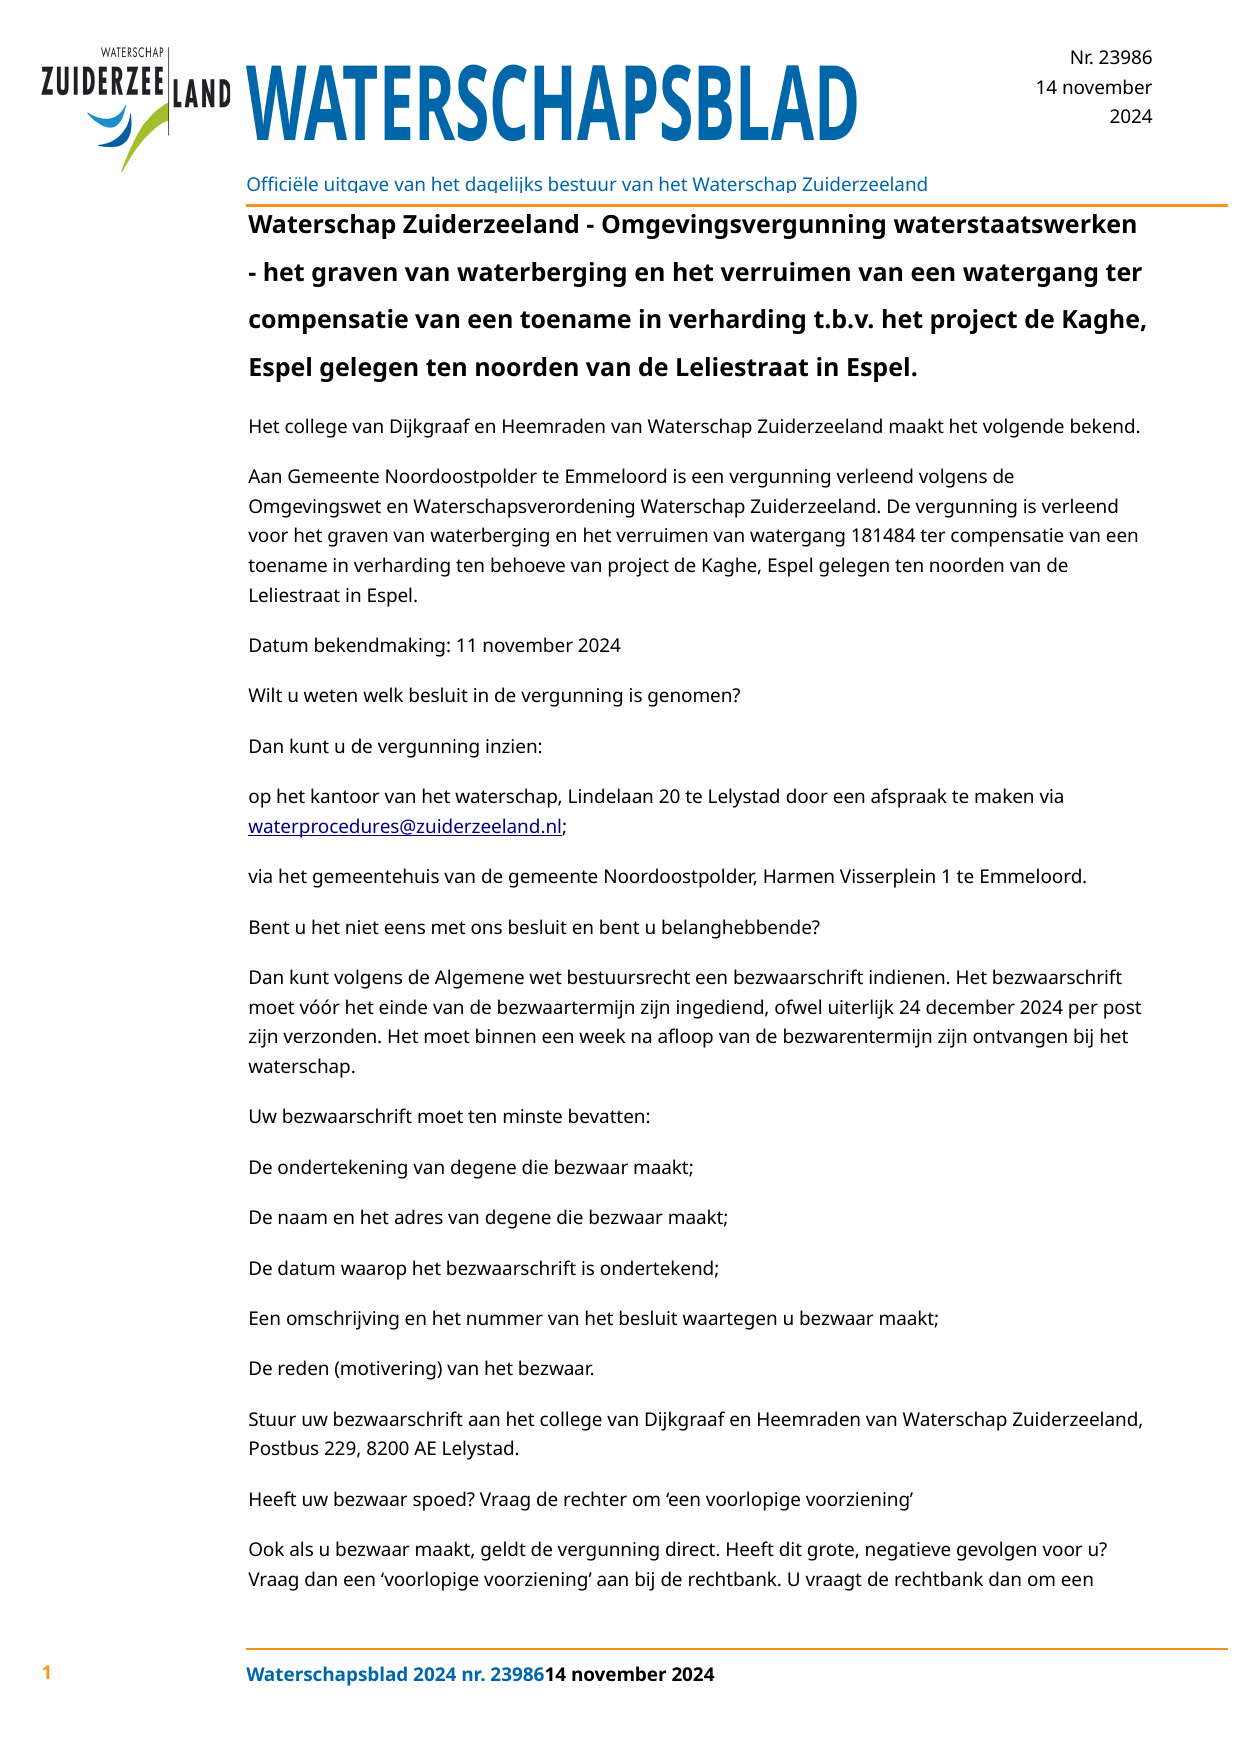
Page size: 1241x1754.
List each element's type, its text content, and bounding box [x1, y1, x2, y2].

text Wilt u weten welk besluit in de vergunning is genomen? [248, 683, 1152, 708]
text Dan kunt u de vergunning inzien: [248, 733, 1152, 759]
text De naam en het adres van degene die bezwaar maakt; [248, 1204, 1152, 1230]
text De ondertekening van degene die bezwaar maakt; [248, 1154, 1152, 1180]
text Bent u het niet eens met ons besluit en bent u belanghebbende? [248, 914, 1152, 940]
text Datum bekendmaking: 11 november 2024 [248, 632, 1152, 658]
picture [41, 47, 231, 172]
text Het college van Dijkgraaf en Heemraden van Waterschap Zuiderzeeland maakt het volgende bekend. [248, 413, 1152, 439]
text De datum waarop het bezwaarschrift is ondertekend; [248, 1255, 1152, 1281]
text Heeft uw bezwaar spoed? Vraag de rechter om ‘een voorlopige voorziening’ [248, 1486, 1152, 1512]
text De reden (motivering) van het bezwaar. [248, 1356, 1152, 1381]
text Uw bezwaarschrift moet ten minste bevatten: [248, 1103, 1152, 1129]
text via het gemeentehuis van de gemeente Noordoostpolder, Harmen Visserplein 1 te Emmeloord. [248, 863, 1152, 889]
text Aan Gemeente Noordoostpolder te Emmeloord is een vergunning verleend volgens de Omgevingswet en Waterschapsverordening Waterschap Zuiderzeeland. De vergunning is verleend voor het graven van waterberging en het verruimen van watergang 181484 ter compensatie van een toename in verharding ten behoeve van project de Kaghe, Espel gelegen ten noorden van de Leliestraat in Espel. [248, 463, 1152, 608]
text op het kantoor van het waterschap, Lindelaan 20 te Lelystad door een afspraak te maken via waterprocedures@zuiderzeeland.nl; [248, 783, 1152, 839]
text Een omschrijving en het nummer van het besluit waartegen u bezwaar maakt; [248, 1305, 1152, 1331]
text Ook als u bezwaar maakt, geldt de vergunning direct. Heeft dit grote, negatieve gevolgen voor u? Vraag dan een ‘voorlopige voorziening’ aan bij de rechtbank. U vraagt de rechtbank dan om een [248, 1536, 1152, 1592]
text Waterschap Zuiderzeeland - Omgevingsvergunning waterstaatswerken - het graven van waterberging en het verruimen van een watergang ter compensatie van een toename in verharding t.b.v. het project de Kaghe, Espel gelegen ten noorden van de Leliestraat in Espel. [248, 207, 1152, 384]
text Stuur uw bezwaarschrift aan het college van Dijkgraaf en Heemraden van Waterschap Zuiderzeeland, Postbus 229, 8200 AE Lelystad. [248, 1406, 1152, 1461]
text Dan kunt volgens de Algemene wet bestuursrecht een bezwaarschrift indienen. Het bezwaarschrift moet vóór het einde van de bezwaartermijn zijn ingediend, ofwel uiterlijk 24 december 2024 per post zijn verzonden. Het moet binnen een week na afloop van de bezwarentermijn zijn ontvangen bij het waterschap. [248, 964, 1152, 1079]
